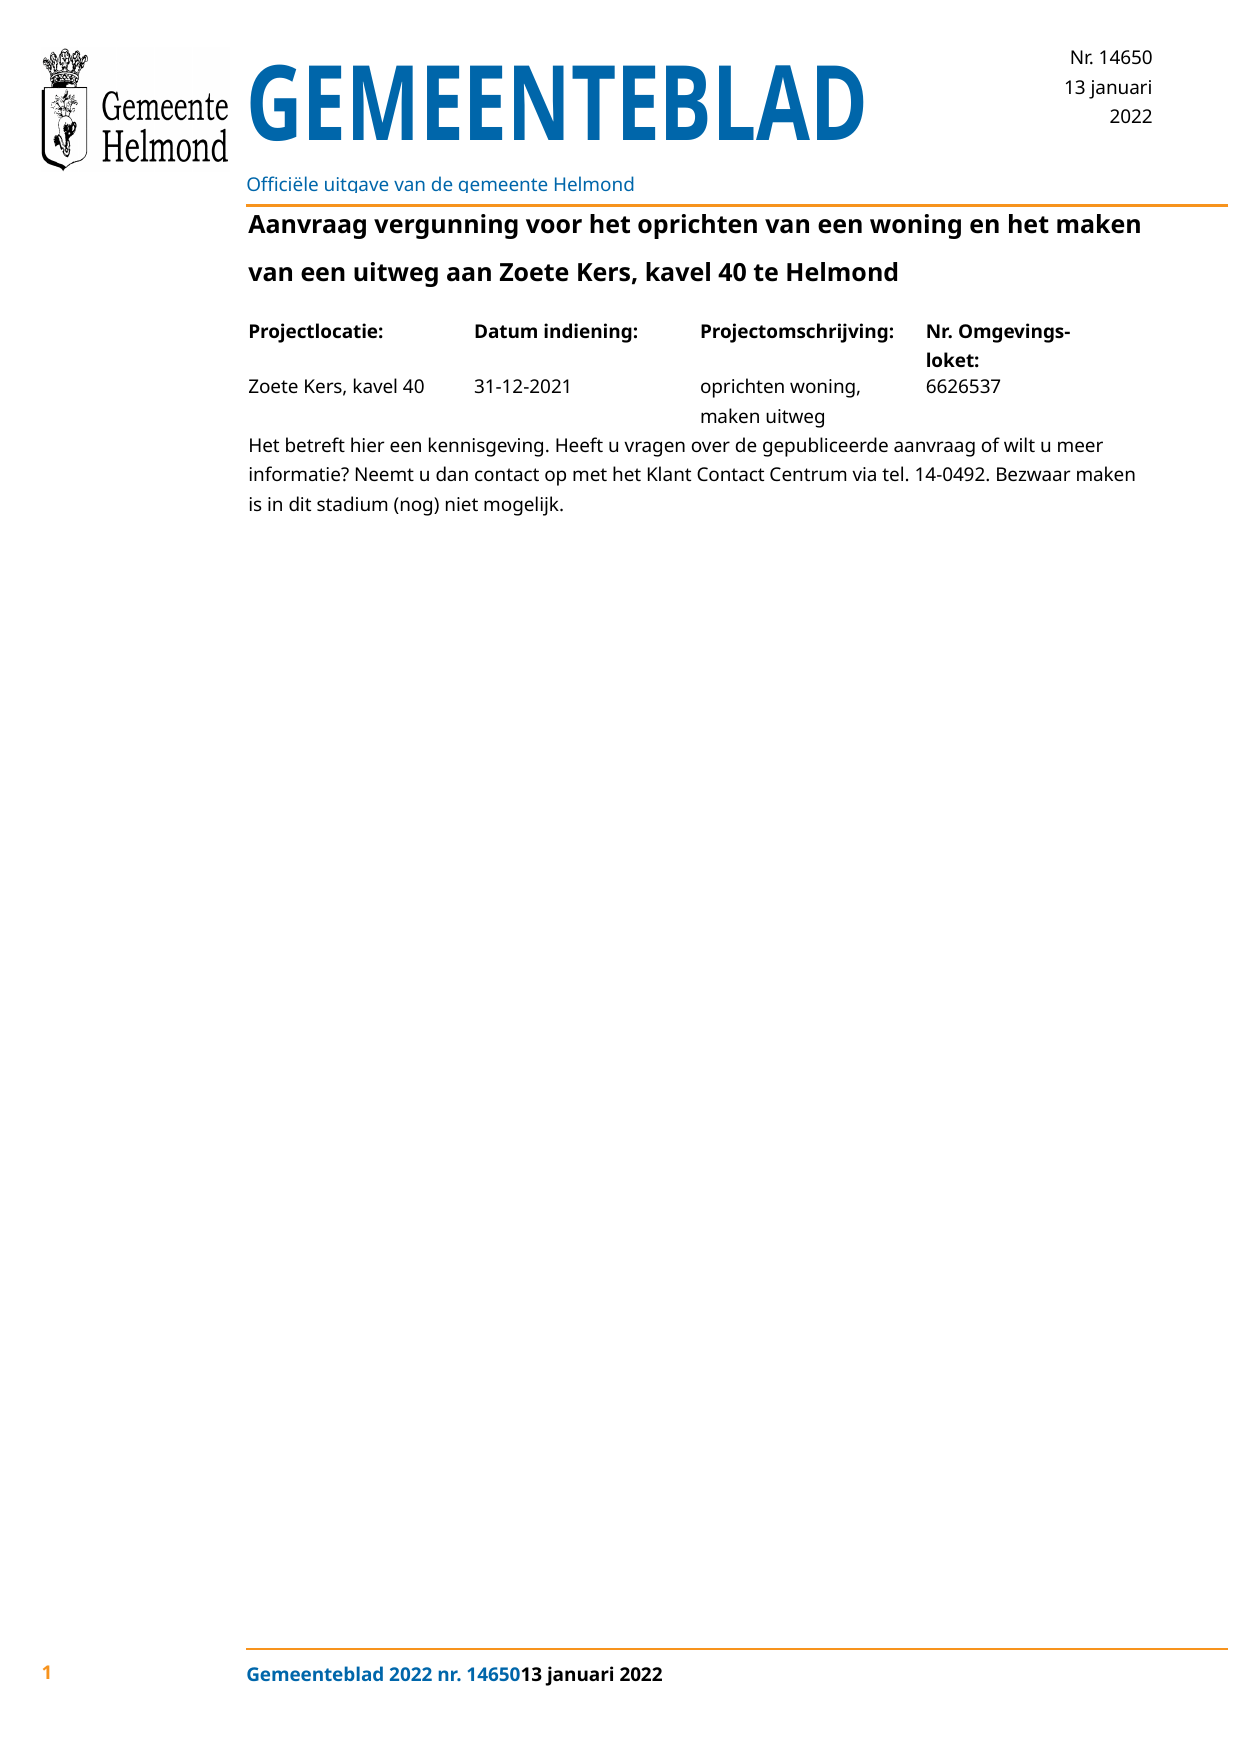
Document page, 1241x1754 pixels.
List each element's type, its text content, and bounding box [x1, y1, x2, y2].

table_header Projectlocatie: [248, 318, 474, 373]
table_cell Zoete Kers, kavel 40 [248, 373, 474, 429]
text Aanvraag vergunning voor het oprichten van een woning en het maken van een uitweg aan Zoete Kers, kavel 40 te Helmond [248, 207, 1152, 288]
table_header Projectomschrijving: [700, 318, 926, 373]
picture [41, 47, 231, 172]
table_cell 6626537 [926, 373, 1152, 429]
table_cell oprichten woning, maken uitweg [700, 373, 926, 429]
table_cell 31-12-2021 [474, 373, 700, 429]
text Het betreft hier een kennisgeving. Heeft u vragen over de gepubliceerde aanvraag of wilt u meer informatie? Neemt u dan contact op met het Klant Contact Centrum via tel. 14-0492. Bezwaar maken is in dit stadium (nog) niet mogelijk. [248, 432, 1152, 517]
table_header Nr. Omgevings- loket: [926, 318, 1152, 373]
table_header Datum indiening: [474, 318, 700, 373]
